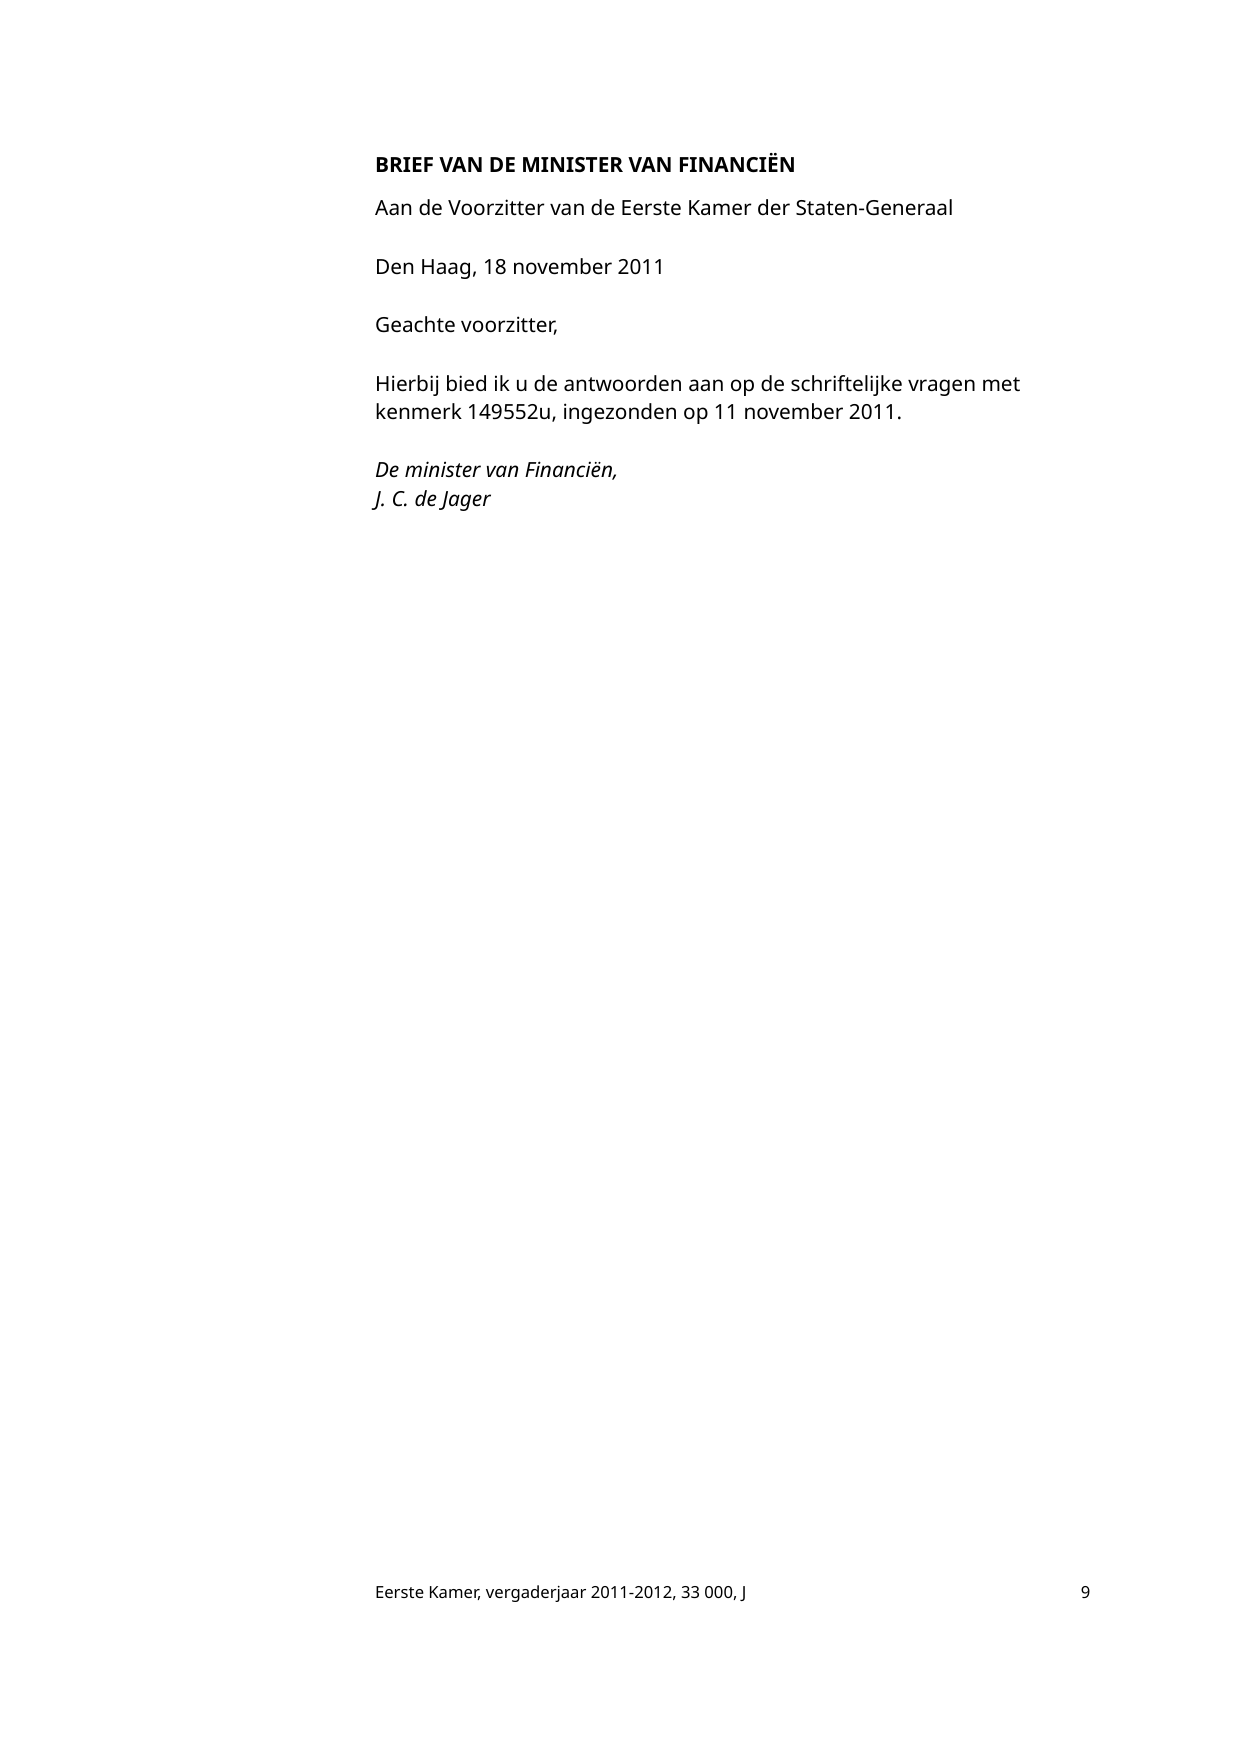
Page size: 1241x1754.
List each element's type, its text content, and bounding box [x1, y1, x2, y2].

text Den Haag, 18 november 2011 [375, 252, 1090, 280]
text De minister van Financiën, [375, 456, 1090, 484]
text Aan de Voorzitter van de Eerste Kamer der Staten-Generaal [375, 193, 1090, 222]
text J. C. de Jager [375, 484, 1090, 512]
text BRIEF VAN DE MINISTER VAN FINANCIËN [375, 150, 1090, 178]
text Geachte voorzitter, [375, 310, 1090, 339]
text Hierbij bied ik u de antwoorden aan op de schriftelijke vragen met kenmerk 149552u, ingezonden op 11 november 2011. [375, 369, 1090, 426]
